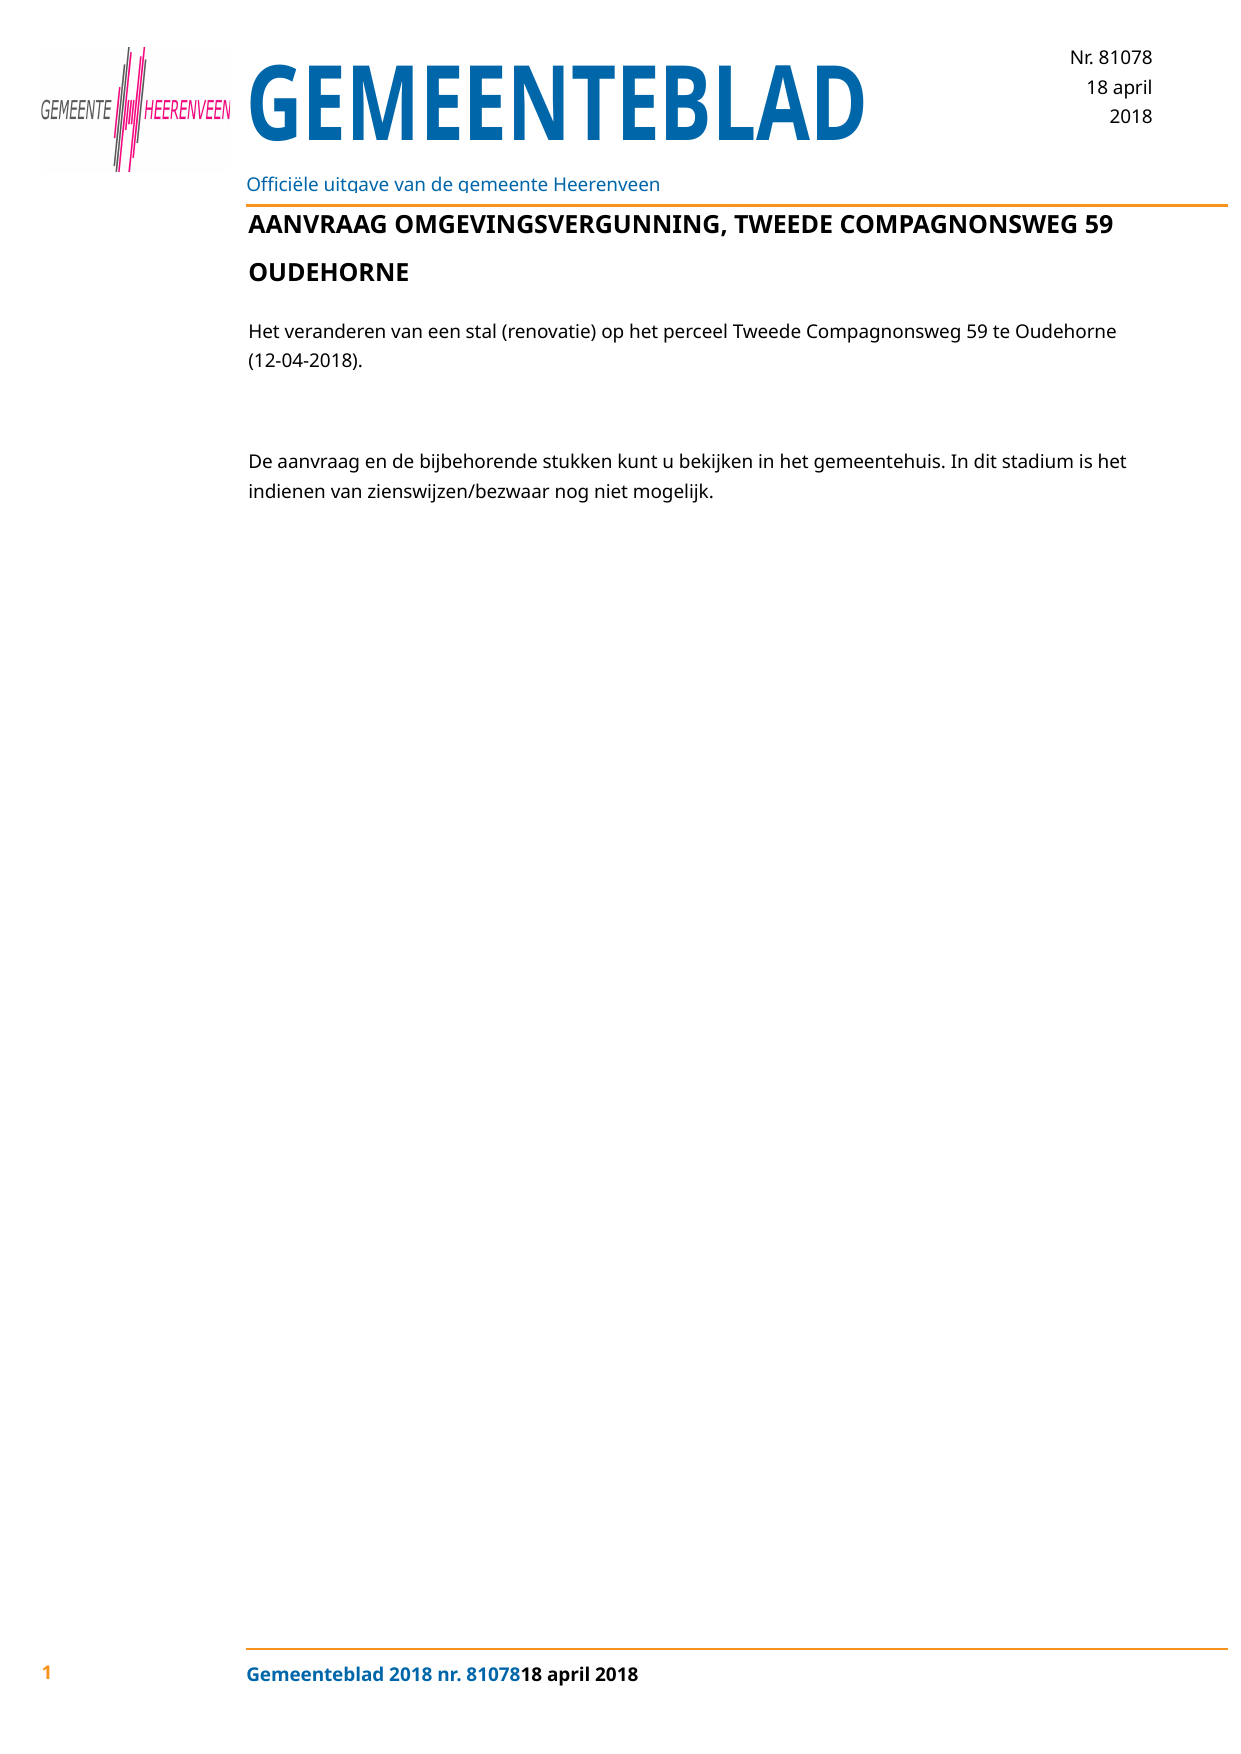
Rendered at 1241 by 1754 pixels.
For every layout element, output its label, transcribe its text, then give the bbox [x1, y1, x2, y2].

picture [41, 47, 231, 172]
text Het veranderen van een stal (renovatie) op het perceel Tweede Compagnonsweg 59 te Oudehorne (12-04-2018). [248, 318, 1152, 373]
text De aanvraag en de bijbehorende stukken kunt u bekijken in het gemeentehuis. In dit stadium is het indienen van zienswijzen/bezwaar nog niet mogelijk. [248, 448, 1152, 504]
text AANVRAAG OMGEVINGSVERGUNNING, TWEEDE COMPAGNONSWEG 59 OUDEHORNE [248, 207, 1152, 288]
